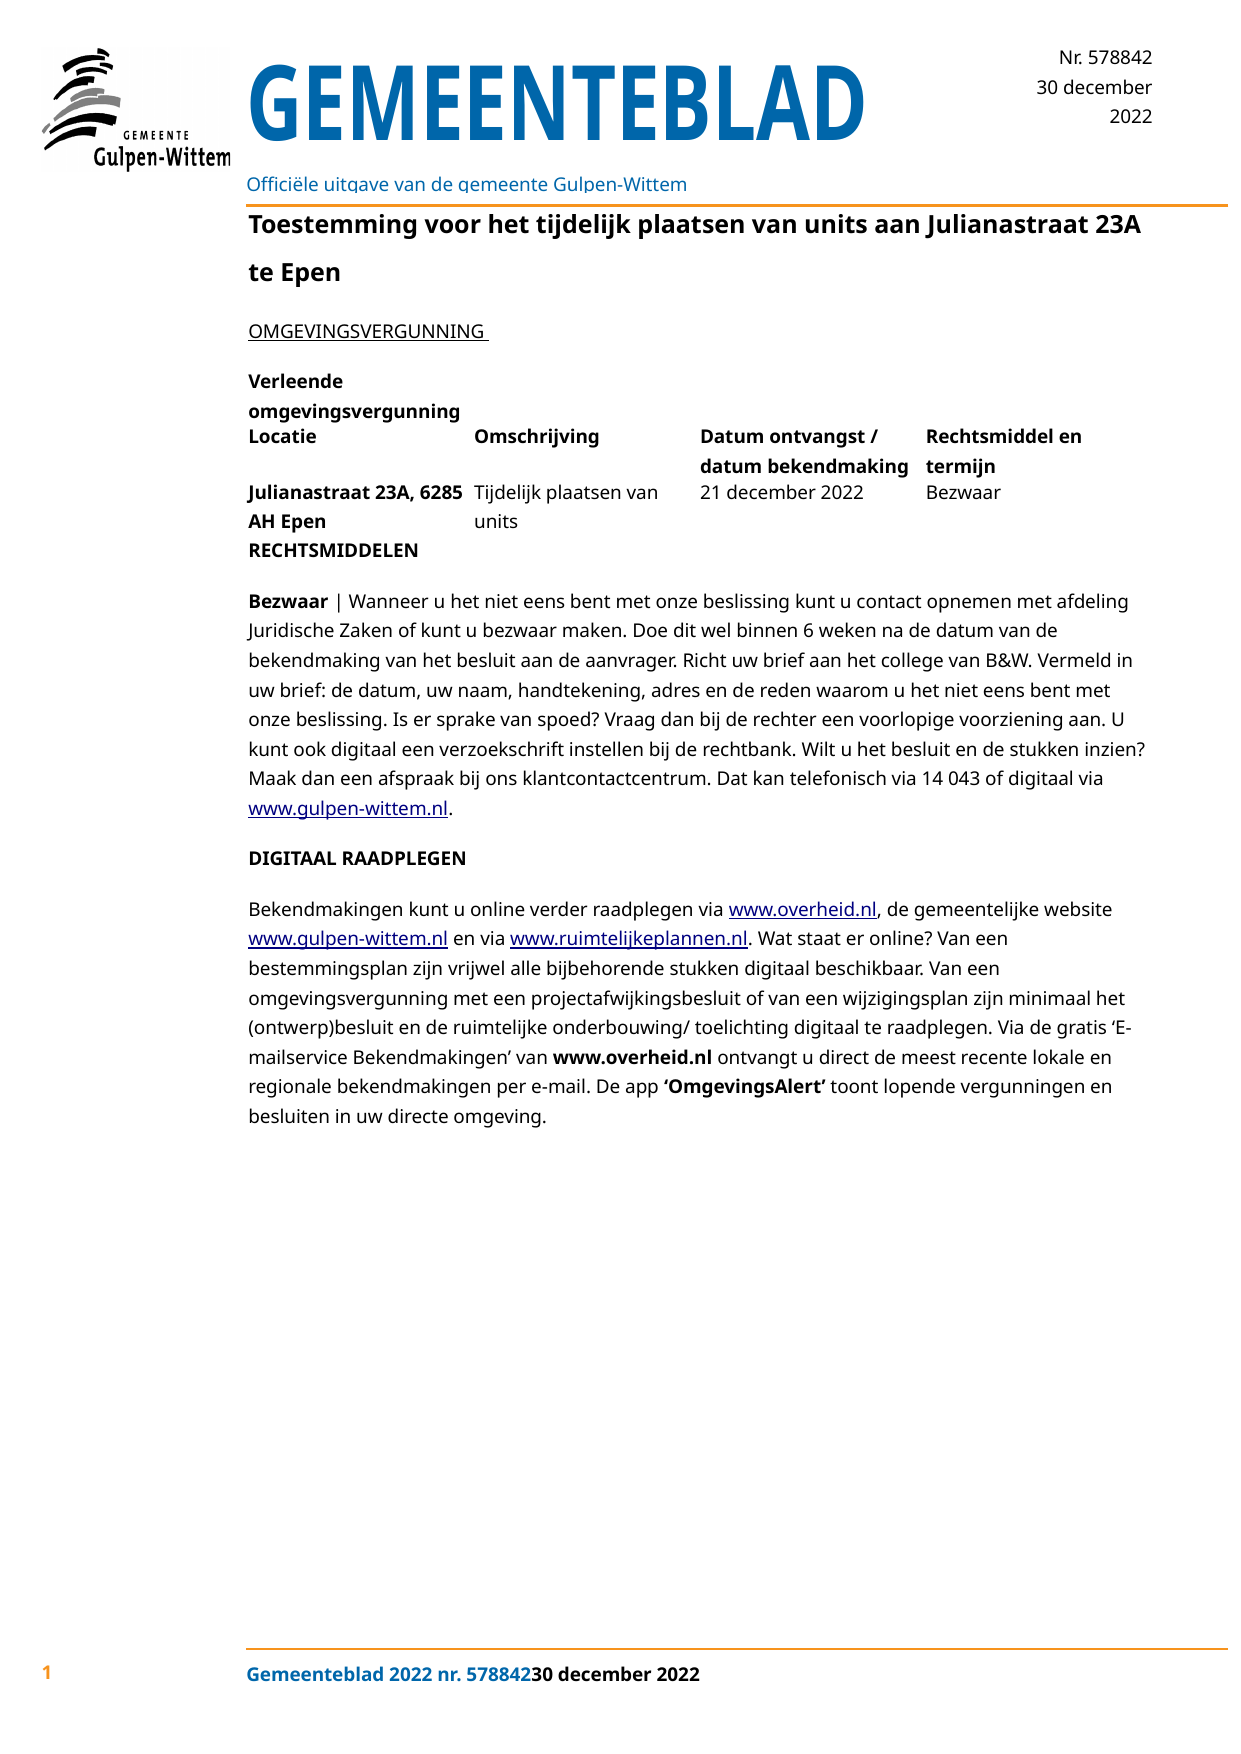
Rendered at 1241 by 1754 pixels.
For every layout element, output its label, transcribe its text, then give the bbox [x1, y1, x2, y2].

table_cell Rechtsmiddel en termijn [926, 424, 1152, 479]
table_header [926, 369, 1152, 424]
table_header [474, 369, 700, 424]
table_cell Bezwaar [926, 479, 1152, 534]
table_cell 21 december 2022 [700, 479, 926, 534]
picture [41, 47, 231, 172]
text Bekendmakingen kunt u online verder raadplegen via www.overheid.nl, de gemeentelijke website www.gulpen-wittem.nl en via www.ruimtelijkeplannen.nl. Wat staat er online? Van een bestemmingsplan zijn vrijwel alle bijbehorende stukken digitaal beschikbaar. Van een omgevingsvergunning met een projectafwijkingsbesluit of van een wijzigingsplan zijn minimaal het (ontwerp)besluit en de ruimtelijke onderbouwing/ toelichting digitaal te raadplegen. Via de gratis ‘E-mailservice Bekendmakingen’ van www.overheid.nl ontvangt u direct de meest recente lokale en regionale bekendmakingen per e-mail. De app ‘OmgevingsAlert’ toont lopende vergunningen en besluiten in uw directe omgeving. [248, 896, 1152, 1129]
table_cell Datum ontvangst / datum bekendmaking [700, 424, 926, 479]
table_cell Julianastraat 23A, 6285 AH Epen [248, 479, 474, 534]
text Bezwaar | Wanneer u het niet eens bent met onze beslissing kunt u contact opnemen met afdeling Juridische Zaken of kunt u bezwaar maken. Doe dit wel binnen 6 weken na de datum van de bekendmaking van het besluit aan de aanvrager. Richt uw brief aan het college van B&W. Vermeld in uw brief: de datum, uw naam, handtekening, adres en de reden waarom u het niet eens bent met onze beslissing. Is er sprake van spoed? Vraag dan bij de rechter een voorlopige voorziening aan. U kunt ook digitaal een verzoekschrift instellen bij de rechtbank. Wilt u het besluit en de stukken inzien? Maak dan een afspraak bij ons klantcontactcentrum. Dat kan telefonisch via 14 043 of digitaal via www.gulpen-wittem.nl. [248, 588, 1152, 821]
table_header Verleende omgevingsvergunning [248, 369, 474, 424]
table_cell Omschrijving [474, 424, 700, 479]
table_cell Locatie [248, 424, 474, 479]
table_header [700, 369, 926, 424]
text OMGEVINGSVERGUNNING [248, 318, 1152, 344]
table_cell Tijdelijk plaatsen van units [474, 479, 700, 534]
text Toestemming voor het tijdelijk plaatsen van units aan Julianastraat 23A te Epen [248, 207, 1152, 288]
text DIGITAAL RAADPLEGEN [248, 846, 1152, 871]
text RECHTSMIDDELEN [248, 538, 1152, 563]
